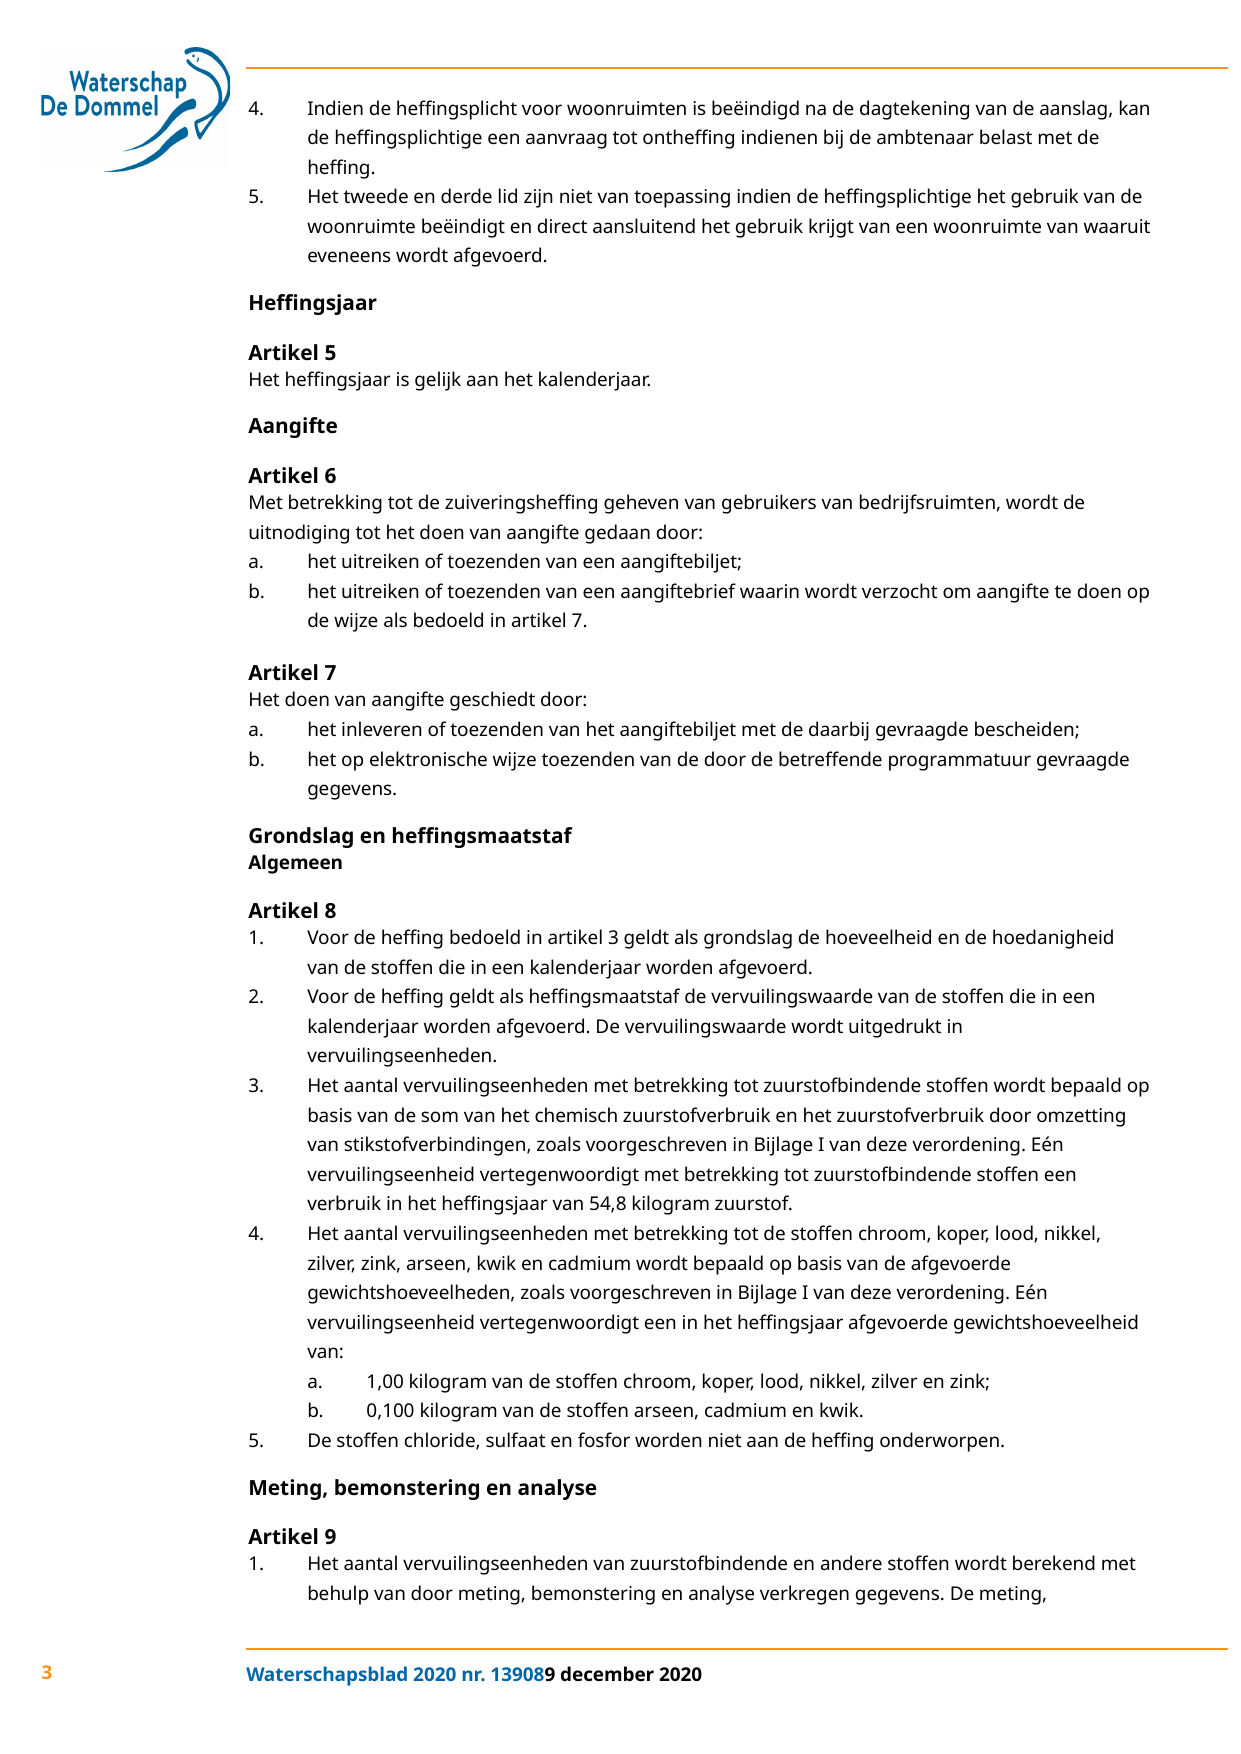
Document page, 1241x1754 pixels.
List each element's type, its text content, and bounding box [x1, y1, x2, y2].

list 0,100 kilogram van de stoffen arseen, cadmium en kwik. [307, 1398, 1152, 1423]
text Artikel 6 [248, 461, 1152, 489]
text Het doen van aangifte geschiedt door: [248, 687, 1152, 712]
list Het aantal vervuilingseenheden van zuurstofbindende en andere stoffen wordt berekend met behulp van door meting, bemonstering en analyse verkregen gegevens. De meting, [248, 1551, 1152, 1606]
text Meting, bemonstering en analyse [248, 1473, 1152, 1501]
picture [45, 99, 51, 111]
picture [198, 118, 210, 131]
list Indien de heffingsplicht voor woonruimten is beëindigd na de dagtekening van de aanslag, kan de heffingsplichtige een aanvraag tot ontheffing indienen bij de ambtenaar belast met de heffing. [248, 95, 1152, 180]
list het op elektronische wijze toezenden van de door de betreffende programmatuur gevraagde gegevens. [248, 746, 1152, 801]
picture [204, 47, 231, 76]
text Algemeen [248, 849, 1152, 875]
list Voor de heffing bedoeld in artikel 3 geldt als grondslag de hoeveelheid en de hoedanigheid van de stoffen die in een kalenderjaar worden afgevoerd. [248, 924, 1152, 980]
text Heffingsjaar [248, 288, 1152, 317]
list Het aantal vervuilingseenheden met betrekking tot de stoffen chroom, koper, lood, nikkel, zilver, zink, arseen, kwik en cadmium wordt bepaald op basis van de afgevoerde gewichtshoeveelheden, zoals voorgeschreven in Bijlage I van deze verordening. Eén vervuilingseenheid vertegenwoordigt een in het heffingsjaar afgevoerde gewichtshoeveelheid van: [248, 1220, 1152, 1364]
list De stoffen chloride, sulfaat en fosfor worden niet aan de heffing onderworpen. [248, 1427, 1152, 1453]
list Het tweede en derde lid zijn niet van toepassing indien de heffingsplichtige het gebruik van de woonruimte beëindigt en direct aansluitend het gebruik krijgt van een woonruimte van waaruit eveneens wordt afgevoerd. [248, 183, 1152, 268]
list Voor de heffing geldt als heffingsmaatstaf de vervuilingswaarde van de stoffen die in een kalenderjaar worden afgevoerd. De vervuilingswaarde wordt uitgedrukt in vervuilingseenheden. [248, 983, 1152, 1068]
list het uitreiken of toezenden van een aangiftebiljet; [248, 548, 1152, 574]
text Aangifte [248, 412, 1152, 440]
text Met betrekking tot de zuiveringsheffing geheven van gebruikers van bedrijfsruimten, wordt de uitnodiging tot het doen van aangifte gedaan door: [248, 489, 1152, 545]
text Artikel 8 [248, 896, 1152, 924]
text Het heffingsjaar is gelijk aan het kalenderjaar. [248, 366, 1152, 392]
text Artikel 5 [248, 338, 1152, 366]
text Artikel 7 [248, 658, 1152, 687]
list het inleveren of toezenden van het aangiftebiljet met de daarbij gevraagde bescheiden; [248, 716, 1152, 742]
picture [41, 47, 231, 172]
list Het aantal vervuilingseenheden met betrekking tot zuurstofbindende stoffen wordt bepaald op basis van de som van het chemisch zuurstofverbruik en het zuurstofverbruik door omzetting van stikstofverbindingen, zoals voorgeschreven in Bijlage I van deze verordening. Eén vervuilingseenheid vertegenwoordigt met betrekking tot zuurstofbindende stoffen een verbruik in het heffingsjaar van 54,8 kilogram zuurstof. [248, 1072, 1152, 1216]
list het uitreiken of toezenden van een aangiftebrief waarin wordt verzocht om aangifte te doen op de wijze als bedoeld in artikel 7. [248, 578, 1152, 633]
text Artikel 9 [248, 1522, 1152, 1551]
text Grondslag en heffingsmaatstaf [248, 821, 1152, 849]
list 1,00 kilogram van de stoffen chroom, koper, lood, nikkel, zilver en zink; [307, 1368, 1152, 1394]
